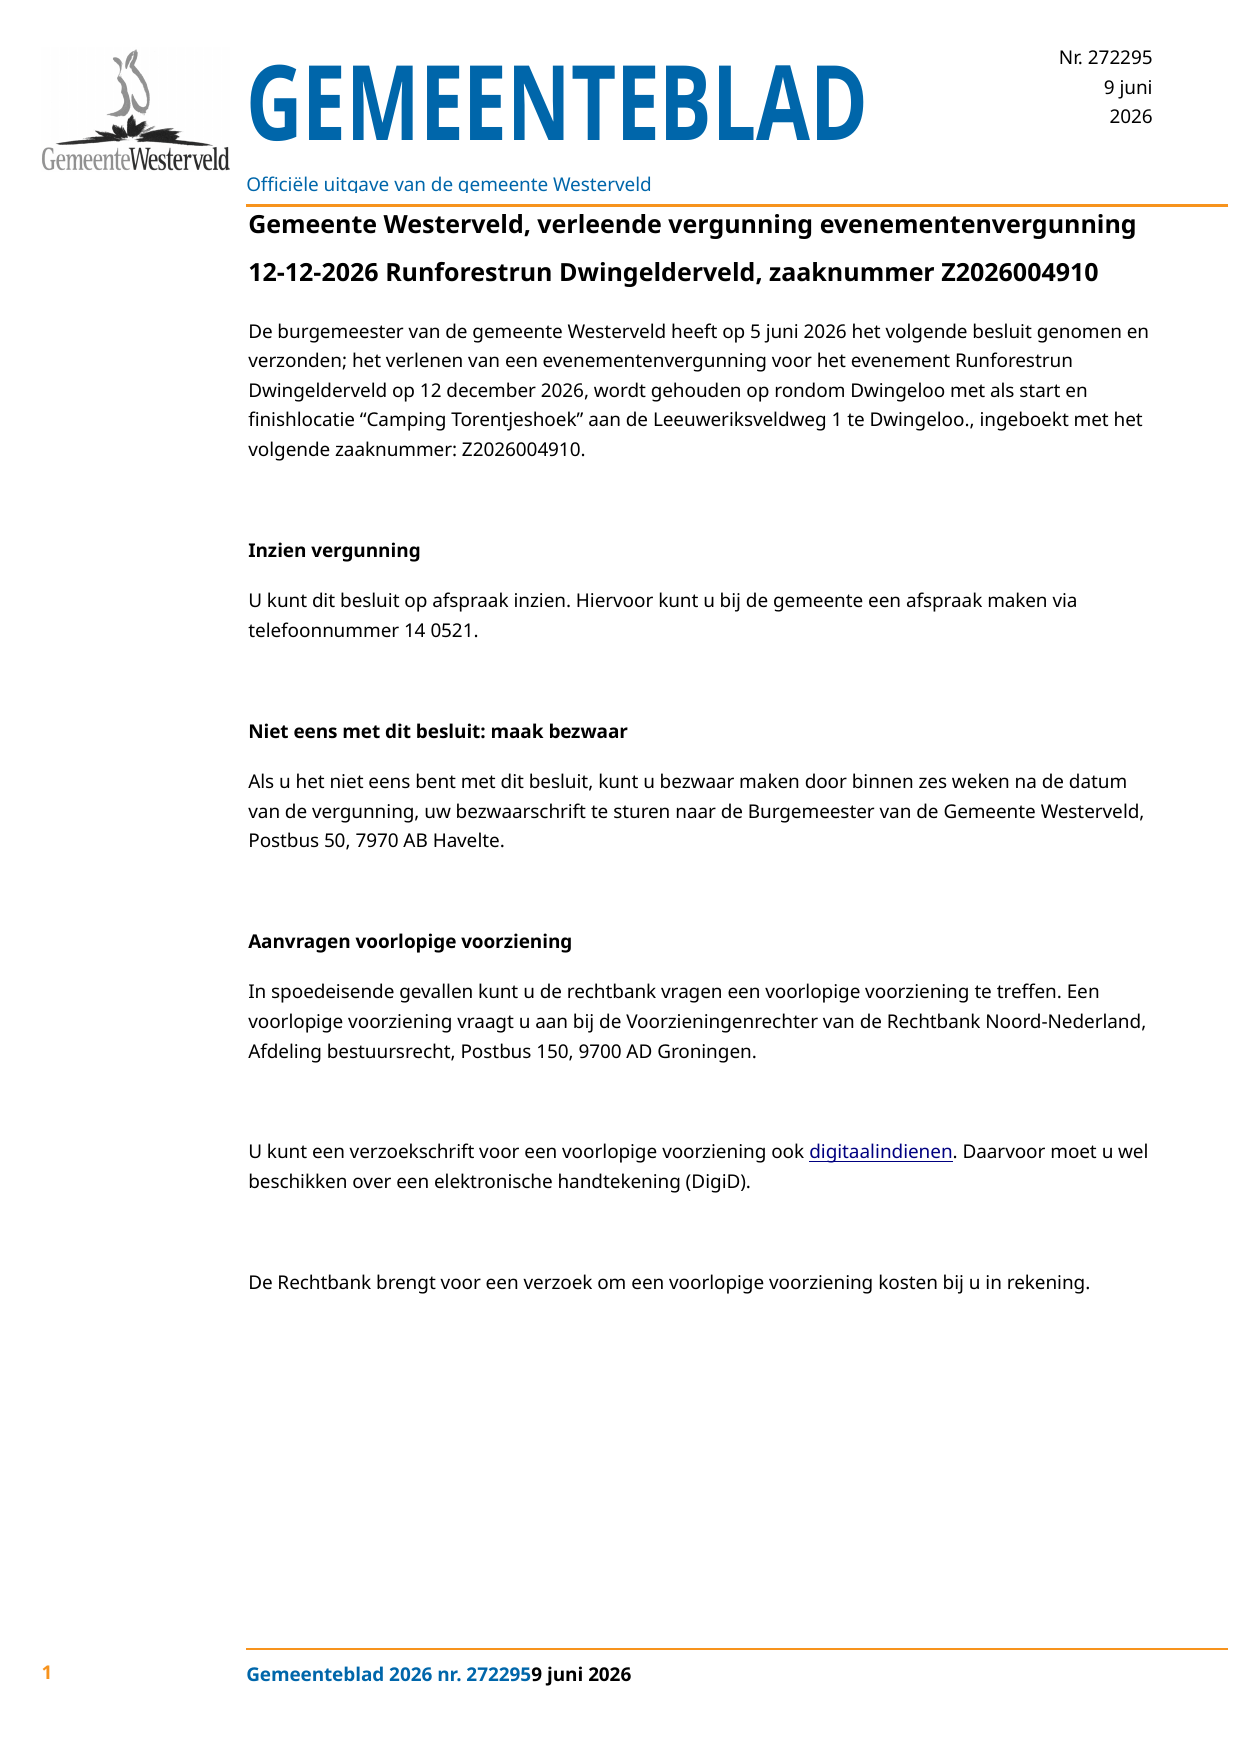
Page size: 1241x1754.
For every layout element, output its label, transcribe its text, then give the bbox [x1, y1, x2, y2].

picture [41, 47, 231, 172]
text Niet eens met dit besluit: maak bezwaar [248, 718, 1152, 744]
text U kunt dit besluit op afspraak inzien. Hiervoor kunt u bij de gemeente een afspraak maken via telefoonnummer 14 0521. [248, 587, 1152, 643]
text De burgemeester van de gemeente Westerveld heeft op 5 juni 2026 het volgende besluit genomen en verzonden; het verlenen van een evenementenvergunning voor het evenement Runforestrun Dwingelderveld op 12 december 2026, wordt gehouden op rondom Dwingeloo met als start en finishlocatie “Camping Torentjeshoek” aan de Leeuweriksveldweg 1 te Dwingeloo., ingeboekt met het volgende zaaknummer: Z2026004910. [248, 318, 1152, 462]
text Aanvragen voorlopige voorziening [248, 928, 1152, 954]
text Gemeente Westerveld, verleende vergunning evenementenvergunning 12-12-2026 Runforestrun Dwingelderveld, zaaknummer Z2026004910 [248, 207, 1152, 288]
text Inzien vergunning [248, 537, 1152, 563]
text In spoedeisende gevallen kunt u de rechtbank vragen een voorlopige voorziening te treffen. Een voorlopige voorziening vraagt u aan bij de Voorzieningenrechter van de Rechtbank Noord-Nederland, Afdeling bestuursrecht, Postbus 150, 9700 AD Groningen. [248, 979, 1152, 1064]
text U kunt een verzoekschrift voor een voorlopige voorziening ook digitaalindienen. Daarvoor moet u wel beschikken over een elektronische handtekening (DigiD). [248, 1139, 1152, 1194]
text De Rechtbank brengt voor een verzoek om een voorlopige voorziening kosten bij u in rekening. [248, 1269, 1152, 1295]
text Als u het niet eens bent met dit besluit, kunt u bezwaar maken door binnen zes weken na de datum van de vergunning, uw bezwaarschrift te sturen naar de Burgemeester van de Gemeente Westerveld, Postbus 50, 7970 AB Havelte. [248, 768, 1152, 853]
